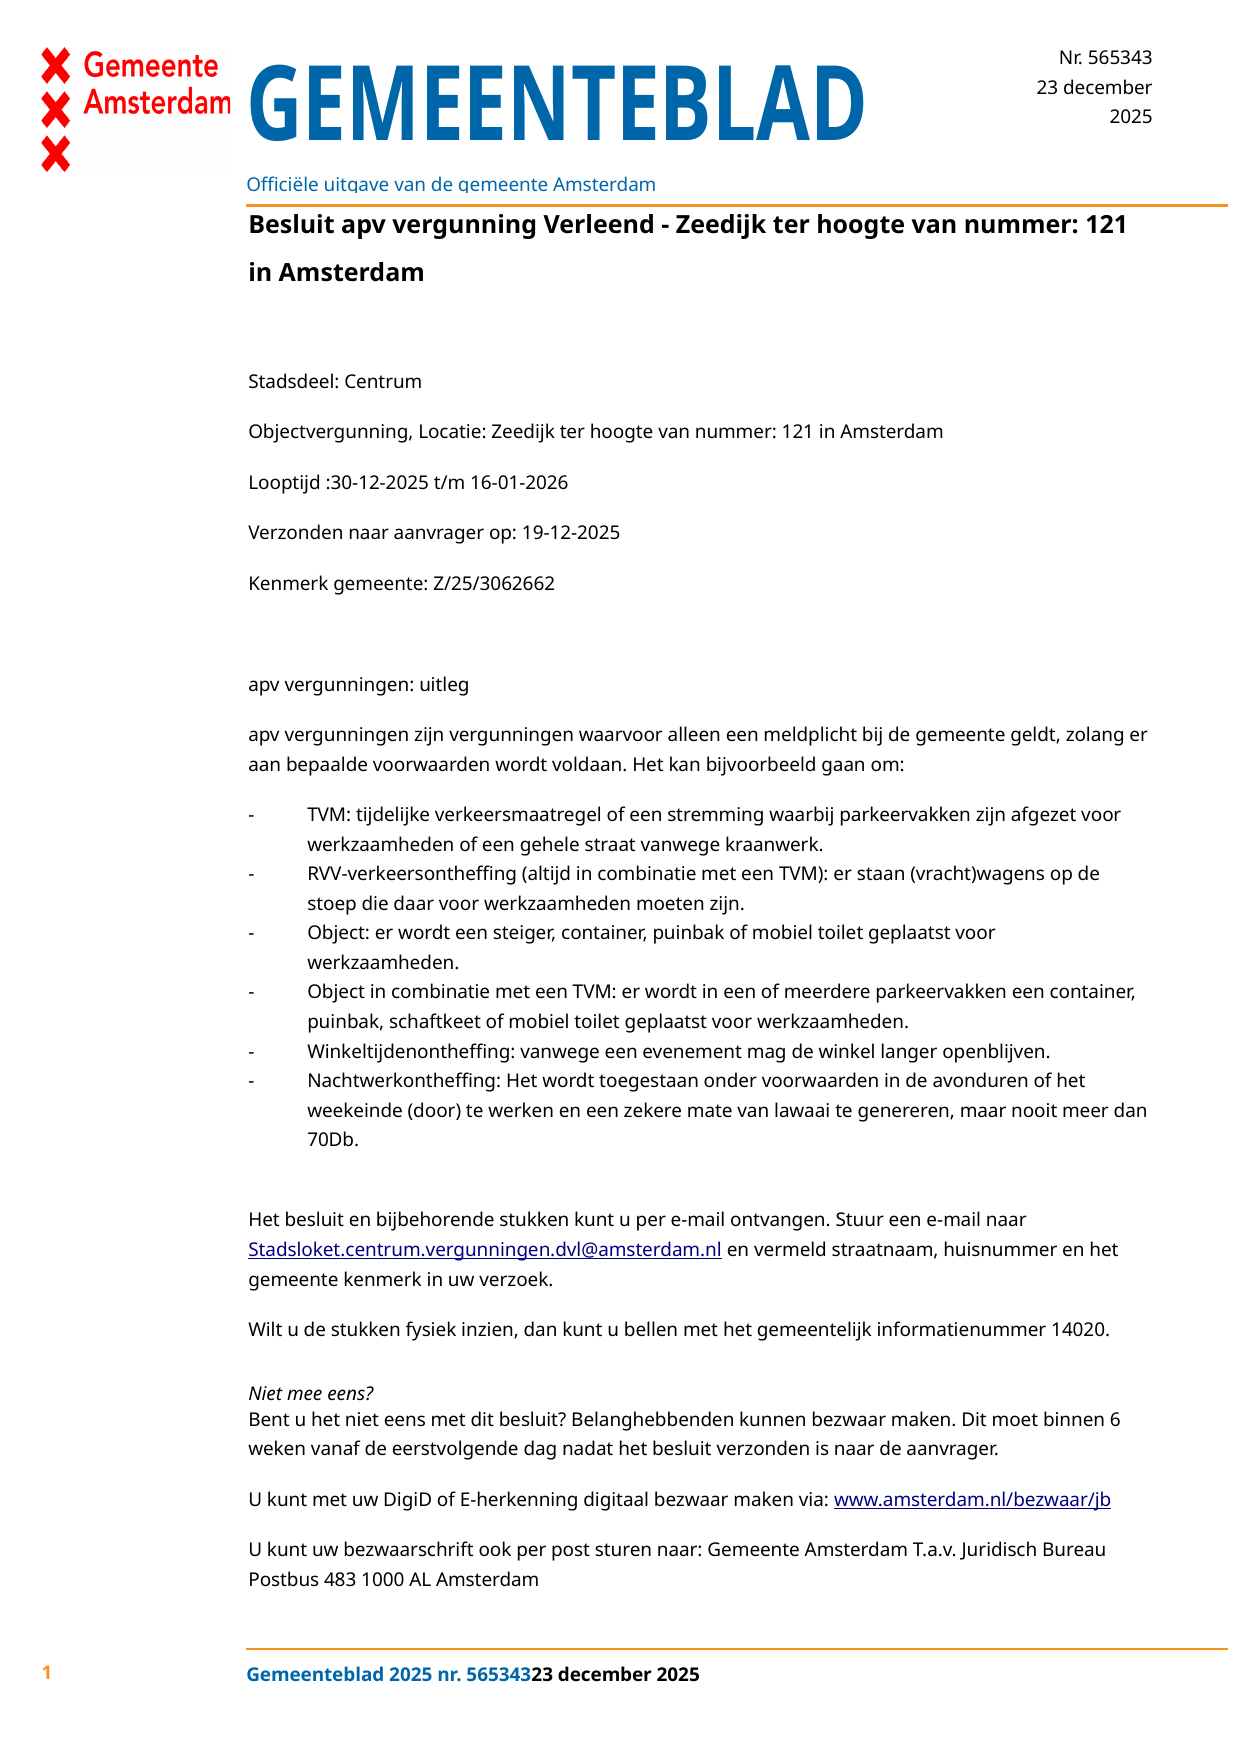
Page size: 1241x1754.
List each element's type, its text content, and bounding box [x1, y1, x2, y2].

list Object: er wordt een steiger, container, puinbak of mobiel toilet geplaatst voor werkzaamheden. [248, 919, 1152, 975]
text Stadsdeel: Centrum [248, 368, 1152, 394]
text Kenmerk gemeente: Z/25/3062662 [248, 570, 1152, 596]
text U kunt met uw DigiD of E-herkenning digitaal bezwaar maken via: www.amsterdam.nl/bezwaar/jb [248, 1486, 1152, 1512]
list Winkeltijdenontheffing: vanwege een evenement mag de winkel langer openblijven. [248, 1038, 1152, 1064]
list RVV-verkeersontheffing (altijd in combinatie met een TVM): er staan (vracht)wagens op de stoep die daar voor werkzaamheden moeten zijn. [248, 860, 1152, 916]
text Looptijd :30-12-2025 t/m 16-01-2026 [248, 469, 1152, 495]
text U kunt uw bezwaarschrift ook per post sturen naar: Gemeente Amsterdam T.a.v. Juridisch Bureau Postbus 483 1000 AL Amsterdam [248, 1536, 1152, 1592]
text apv vergunningen: uitleg [248, 671, 1152, 697]
text Niet mee eens? [248, 1380, 1152, 1406]
text Bent u het niet eens met dit besluit? Belanghebbenden kunnen bezwaar maken. Dit moet binnen 6 weken vanaf de eerstvolgende dag nadat het besluit verzonden is naar de aanvrager. [248, 1406, 1152, 1461]
text Objectvergunning, Locatie: Zeedijk ter hoogte van nummer: 121 in Amsterdam [248, 419, 1152, 444]
list Object in combinatie met een TVM: er wordt in een of meerdere parkeervakken een container, puinbak, schaftkeet of mobiel toilet geplaatst voor werkzaamheden. [248, 979, 1152, 1034]
list TVM: tijdelijke verkeersmaatregel of een stremming waarbij parkeervakken zijn afgezet voor werkzaamheden of een gehele straat vanwege kraanwerk. [248, 801, 1152, 857]
text Besluit apv vergunning Verleend - Zeedijk ter hoogte van nummer: 121 in Amsterdam [248, 207, 1152, 288]
text Het besluit en bijbehorende stukken kunt u per e-mail ontvangen. Stuur een e-mail naar Stadsloket.centrum.vergunningen.dvl@amsterdam.nl en vermeld straatnaam, huisnummer en het gemeente kenmerk in uw verzoek. [248, 1207, 1152, 1292]
text apv vergunningen zijn vergunningen waarvoor alleen een meldplicht bij de gemeente geldt, zolang er aan bepaalde voorwaarden wordt voldaan. Het kan bijvoorbeeld gaan om: [248, 721, 1152, 777]
text Wilt u de stukken fysiek inzien, dan kunt u bellen met het gemeentelijk informatienummer 14020. [248, 1316, 1152, 1342]
list Nachtwerkontheffing: Het wordt toegestaan onder voorwaarden in de avonduren of het weekeinde (door) te werken en een zekere mate van lawaai te genereren, maar nooit meer dan 70Db. [248, 1067, 1152, 1152]
text Verzonden naar aanvrager op: 19-12-2025 [248, 519, 1152, 545]
picture [41, 47, 231, 172]
